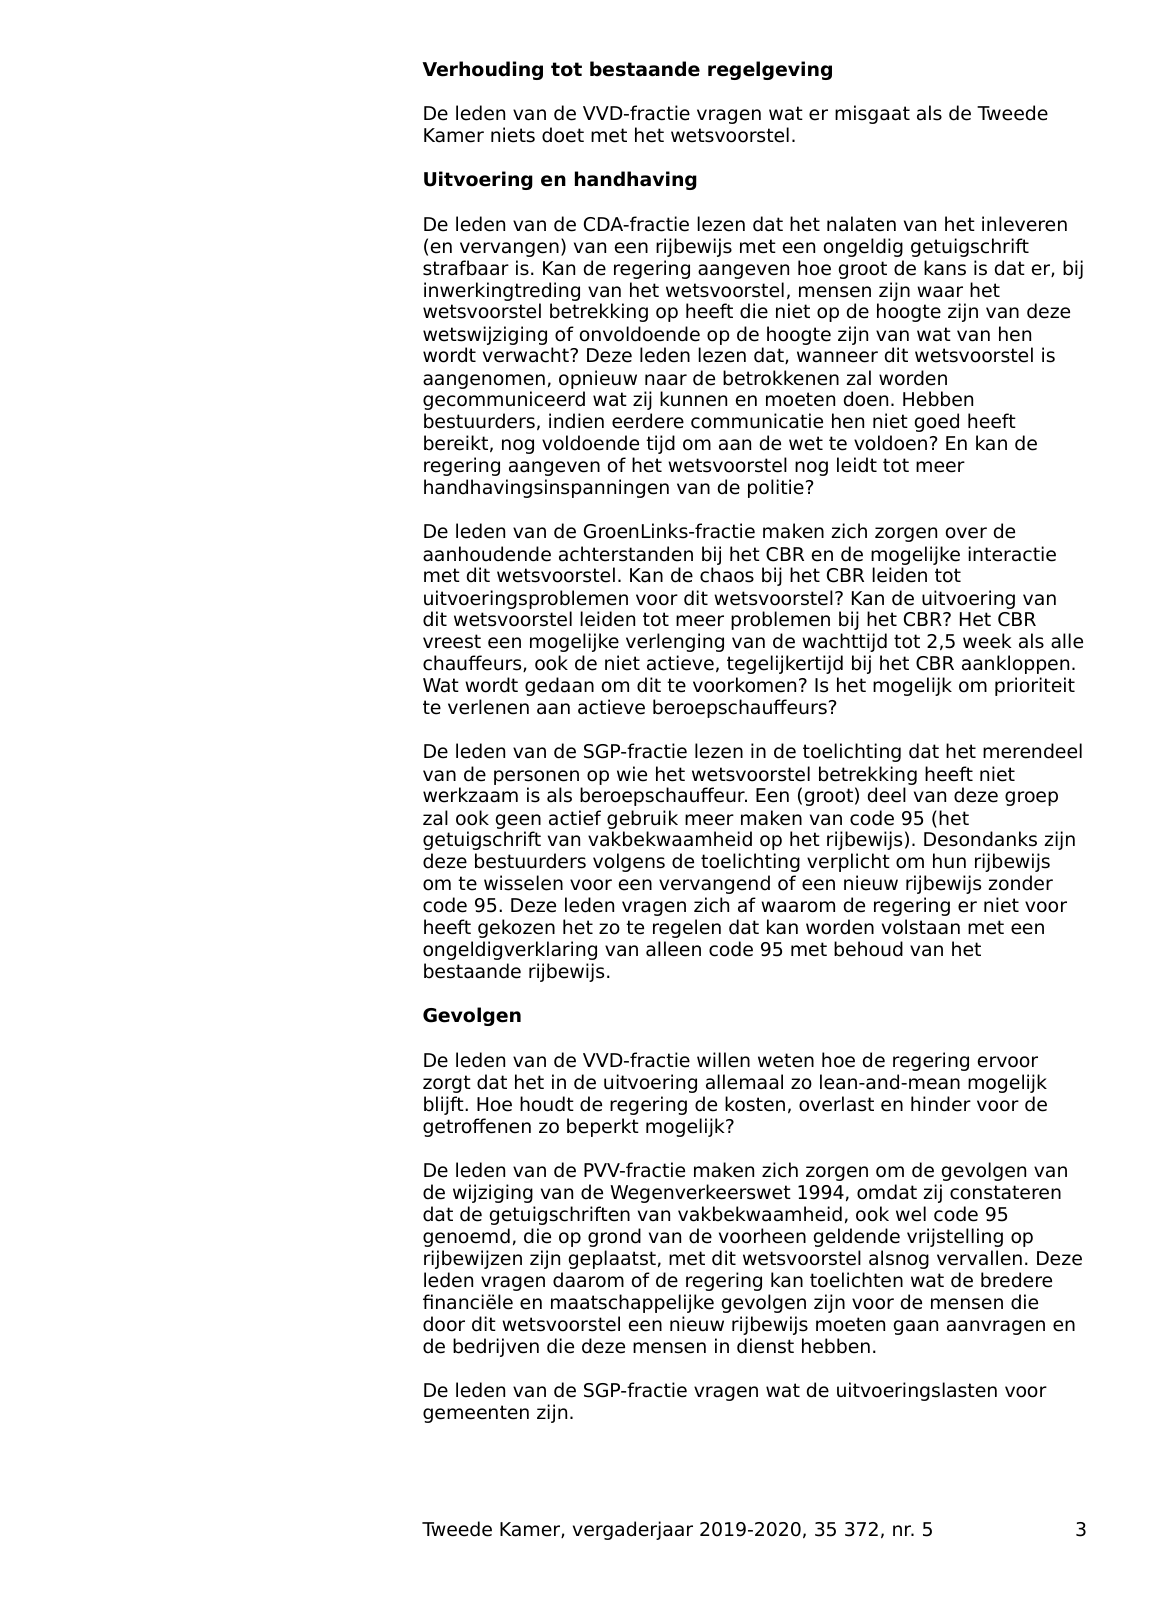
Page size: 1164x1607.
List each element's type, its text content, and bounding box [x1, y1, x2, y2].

text De leden van de PVV-fractie maken zich zorgen om de gevolgen van de wijziging van de Wegenverkeerswet 1994, omdat zij constateren dat de getuigschriften van vakbekwaamheid, ook wel code 95 genoemd, die op grond van de voorheen geldende vrijstelling op rijbewijzen zijn geplaatst, met dit wetsvoorstel alsnog vervallen. Deze leden vragen daarom of de regering kan toelichten wat de bredere financiële en maatschappelijke gevolgen zijn voor de mensen die door dit wetsvoorstel een nieuw rijbewijs moeten gaan aanvragen en de bedrijven die deze mensen in dienst hebben. [422, 1160, 1087, 1357]
text De leden van de CDA-fractie lezen dat het nalaten van het inleveren (en vervangen) van een rijbewijs met een ongeldig getuigschrift strafbaar is. Kan de regering aangeven hoe groot de kans is dat er, bij inwerkingtreding van het wetsvoorstel, mensen zijn waar het wetsvoorstel betrekking op heeft die niet op de hoogte zijn van deze wetswijziging of onvoldoende op de hoogte zijn van wat van hen wordt verwacht? Deze leden lezen dat, wanneer dit wetsvoorstel is aangenomen, opnieuw naar de betrokkenen zal worden gecommuniceerd wat zij kunnen en moeten doen. Hebben bestuurders, indien eerdere communicatie hen niet goed heeft bereikt, nog voldoende tijd om aan de wet te voldoen? En kan de regering aangeven of het wetsvoorstel nog leidt tot meer handhavingsinspanningen van de politie? [422, 213, 1087, 499]
text De leden van de VVD-fractie vragen wat er misgaat als de Tweede Kamer niets doet met het wetsvoorstel. [422, 103, 1087, 147]
subtitle Verhouding tot bestaande regelgeving [422, 59, 1087, 81]
text De leden van de VVD-fractie willen weten hoe de regering ervoor zorgt dat het in de uitvoering allemaal zo lean-and-mean mogelijk blijft. Hoe houdt de regering de kosten, overlast en hinder voor de getroffenen zo beperkt mogelijk? [422, 1049, 1087, 1137]
text De leden van de SGP-fractie vragen wat de uitvoeringslasten voor gemeenten zijn. [422, 1380, 1087, 1424]
subtitle Uitvoering en handhaving [422, 169, 1087, 191]
subtitle Gevolgen [422, 1005, 1087, 1027]
text De leden van de SGP-fractie lezen in de toelichting dat het merendeel van de personen op wie het wetsvoorstel betrekking heeft niet werkzaam is als beroepschauffeur. Een (groot) deel van deze groep zal ook geen actief gebruik meer maken van code 95 (het getuigschrift van vakbekwaamheid op het rijbewijs). Desondanks zijn deze bestuurders volgens de toelichting verplicht om hun rijbewijs om te wisselen voor een vervangend of een nieuw rijbewijs zonder code 95. Deze leden vragen zich af waarom de regering er niet voor heeft gekozen het zo te regelen dat kan worden volstaan met een ongeldigverklaring van alleen code 95 met behoud van het bestaande rijbewijs. [422, 741, 1087, 983]
text De leden van de GroenLinks-fractie maken zich zorgen over de aanhoudende achterstanden bij het CBR en de mogelijke interactie met dit wetsvoorstel. Kan de chaos bij het CBR leiden tot uitvoeringsproblemen voor dit wetsvoorstel? Kan de uitvoering van dit wetsvoorstel leiden tot meer problemen bij het CBR? Het CBR vreest een mogelijke verlenging van de wachttijd tot 2,5 week als alle chauffeurs, ook de niet actieve, tegelijkertijd bij het CBR aankloppen. Wat wordt gedaan om dit te voorkomen? Is het mogelijk om prioriteit te verlenen aan actieve beroepschauffeurs? [422, 521, 1087, 719]
